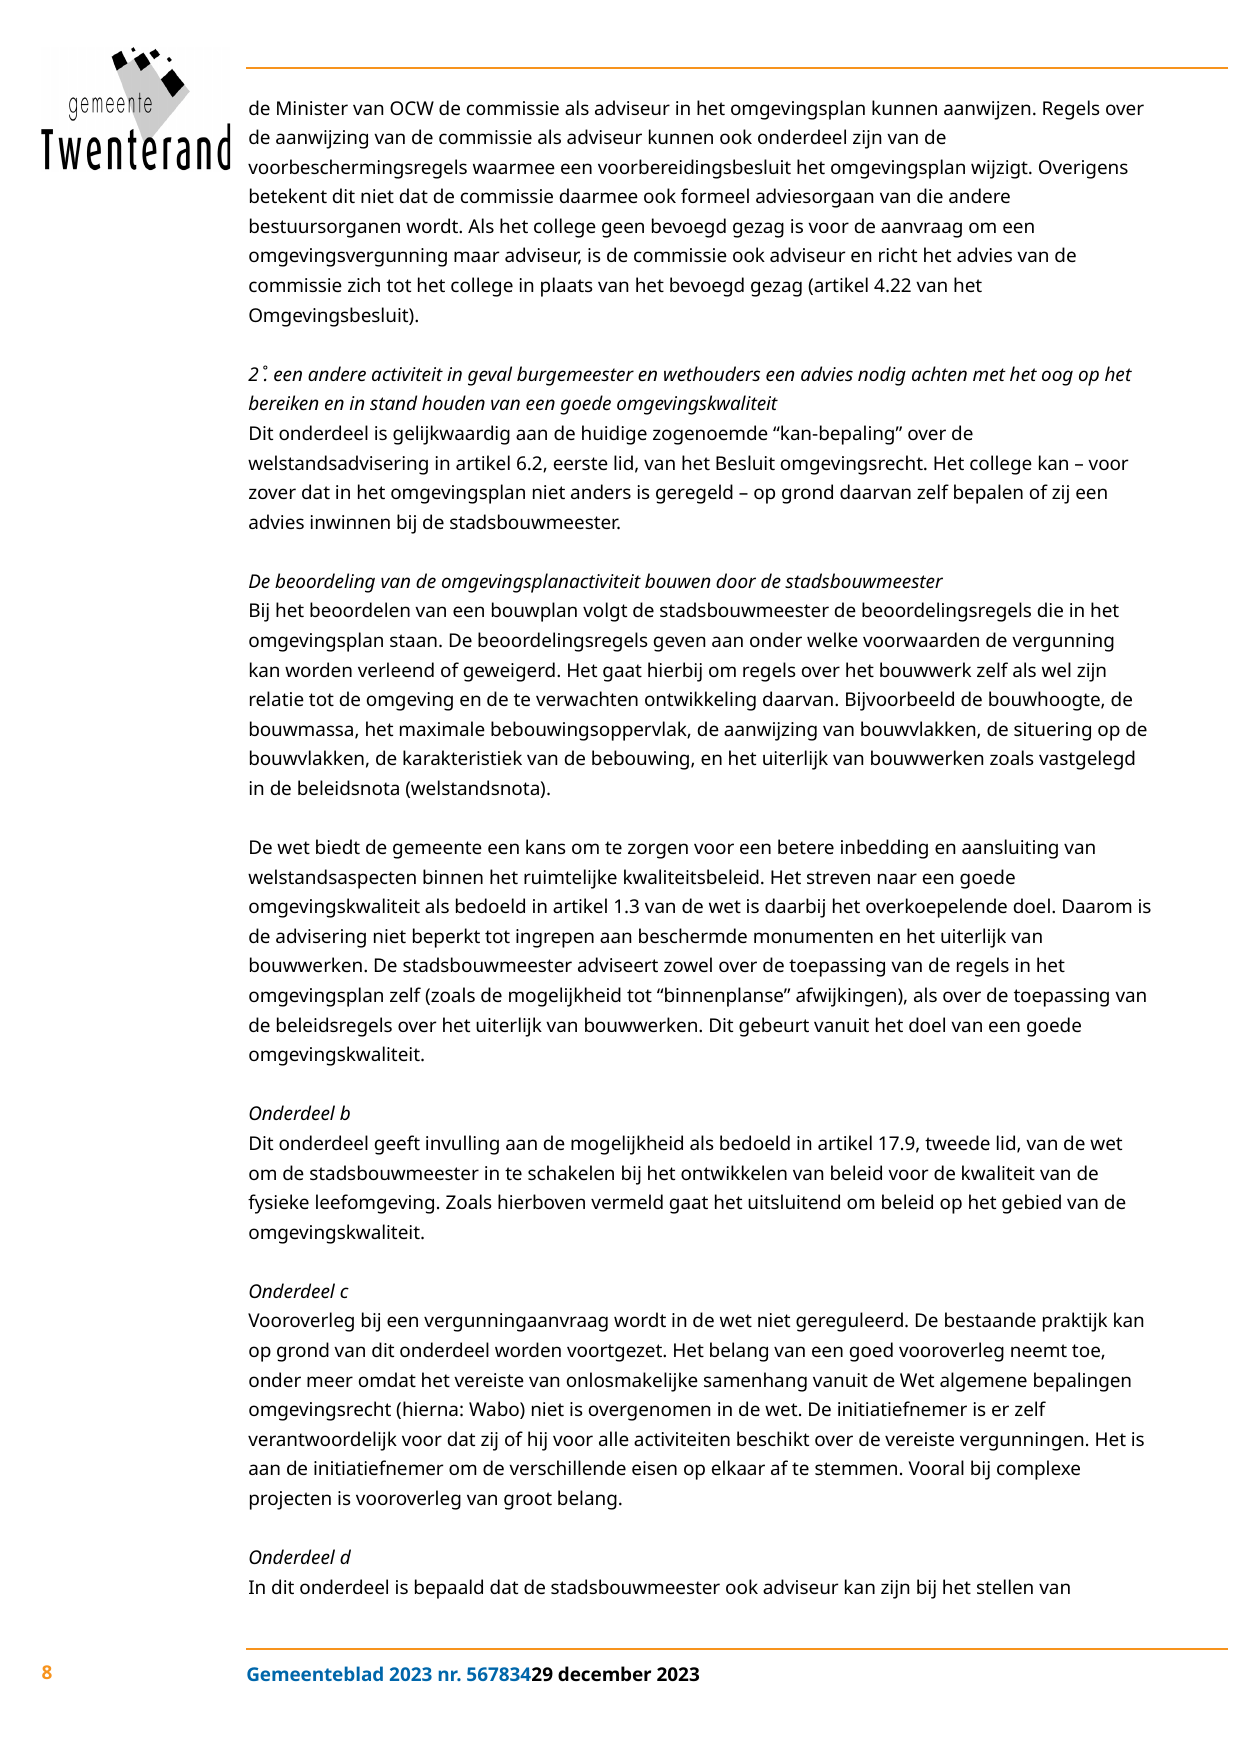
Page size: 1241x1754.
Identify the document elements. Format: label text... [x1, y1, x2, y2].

text Vooroverleg bij een vergunningaanvraag wordt in de wet niet gereguleerd. De bestaande praktijk kan op grond van dit onderdeel worden voortgezet. Het belang van een goed vooroverleg neemt toe, onder meer omdat het vereiste van onlosmakelijke samenhang vanuit de Wet algemene bepalingen omgevingsrecht (hierna: Wabo) niet is overgenomen in de wet. De initiatiefnemer is er zelf verantwoordelijk voor dat zij of hij voor alle activiteiten beschikt over de vereiste vergunningen. Het is aan de initiatiefnemer om de verschillende eisen op elkaar af te stemmen. Vooral bij complexe projecten is vooroverleg van groot belang. [248, 1308, 1152, 1511]
picture [41, 47, 231, 172]
text De wet biedt de gemeente een kans om te zorgen voor een betere inbedding en aansluiting van welstandsaspecten binnen het ruimtelijke kwaliteitsbeleid. Het streven naar een goede omgevingskwaliteit als bedoeld in artikel 1.3 van de wet is daarbij het overkoepelende doel. Daarom is de advisering niet beperkt tot ingrepen aan beschermde monumenten en het uiterlijk van bouwwerken. De stadsbouwmeester adviseert zowel over de toepassing van de regels in het omgevingsplan zelf (zoals de mogelijkheid tot “binnenplanse” afwijkingen), als over de toepassing van de beleidsregels over het uiterlijk van bouwwerken. Dit gebeurt vanuit het doel van een goede omgevingskwaliteit. [248, 834, 1152, 1067]
text de Minister van OCW de commissie als adviseur in het omgevingsplan kunnen aanwijzen. Regels over de aanwijzing van de commissie als adviseur kunnen ook onderdeel zijn van de voorbeschermingsregels waarmee een voorbereidingsbesluit het omgevingsplan wijzigt. Overigens betekent dit niet dat de commissie daarmee ook formeel adviesorgaan van die andere bestuursorganen wordt. Als het college geen bevoegd gezag is voor de aanvraag om een omgevingsvergunning maar adviseur, is de commissie ook adviseur en richt het advies van de commissie zich tot het college in plaats van het bevoegd gezag (artikel 4.22 van het Omgevingsbesluit). [248, 95, 1152, 328]
text De beoordeling van de omgevingsplanactiviteit bouwen door de stadsbouwmeester [248, 568, 1152, 594]
text Dit onderdeel geeft invulling aan de mogelijkheid als bedoeld in artikel 17.9, tweede lid, van de wet om de stadsbouwmeester in te schakelen bij het ontwikkelen van beleid voor de kwaliteit van de fysieke leefomgeving. Zoals hierboven vermeld gaat het uitsluitend om beleid op het gebied van de omgevingskwaliteit. [248, 1130, 1152, 1245]
text In dit onderdeel is bepaald dat de stadsbouwmeester ook adviseur kan zijn bij het stellen van [248, 1574, 1152, 1600]
text Dit onderdeel is gelijkwaardig aan de huidige zogenoemde “kan-bepaling” over de welstandsadvisering in artikel 6.2, eerste lid, van het Besluit omgevingsrecht. Het college kan – voor zover dat in het omgevingsplan niet anders is geregeld – op grond daarvan zelf bepalen of zij een advies inwinnen bij de stadsbouwmeester. [248, 420, 1152, 535]
text Onderdeel b [248, 1101, 1152, 1126]
text Onderdeel c [248, 1278, 1152, 1304]
text 2 ̊. een andere activiteit in geval burgemeester en wethouders een advies nodig achten met het oog op het bereiken en in stand houden van een goede omgevingskwaliteit [248, 361, 1152, 416]
text Bij het beoordelen van een bouwplan volgt de stadsbouwmeester de beoordelingsregels die in het omgevingsplan staan. De beoordelingsregels geven aan onder welke voorwaarden de vergunning kan worden verleend of geweigerd. Het gaat hierbij om regels over het bouwwerk zelf als wel zijn relatie tot de omgeving en de te verwachten ontwikkeling daarvan. Bijvoorbeeld de bouwhoogte, de bouwmassa, het maximale bebouwingsoppervlak, de aanwijzing van bouwvlakken, de situering op de bouwvlakken, de karakteristiek van de bebouwing, en het uiterlijk van bouwwerken zoals vastgelegd in de beleidsnota (welstandsnota). [248, 598, 1152, 801]
text Onderdeel d [248, 1544, 1152, 1570]
